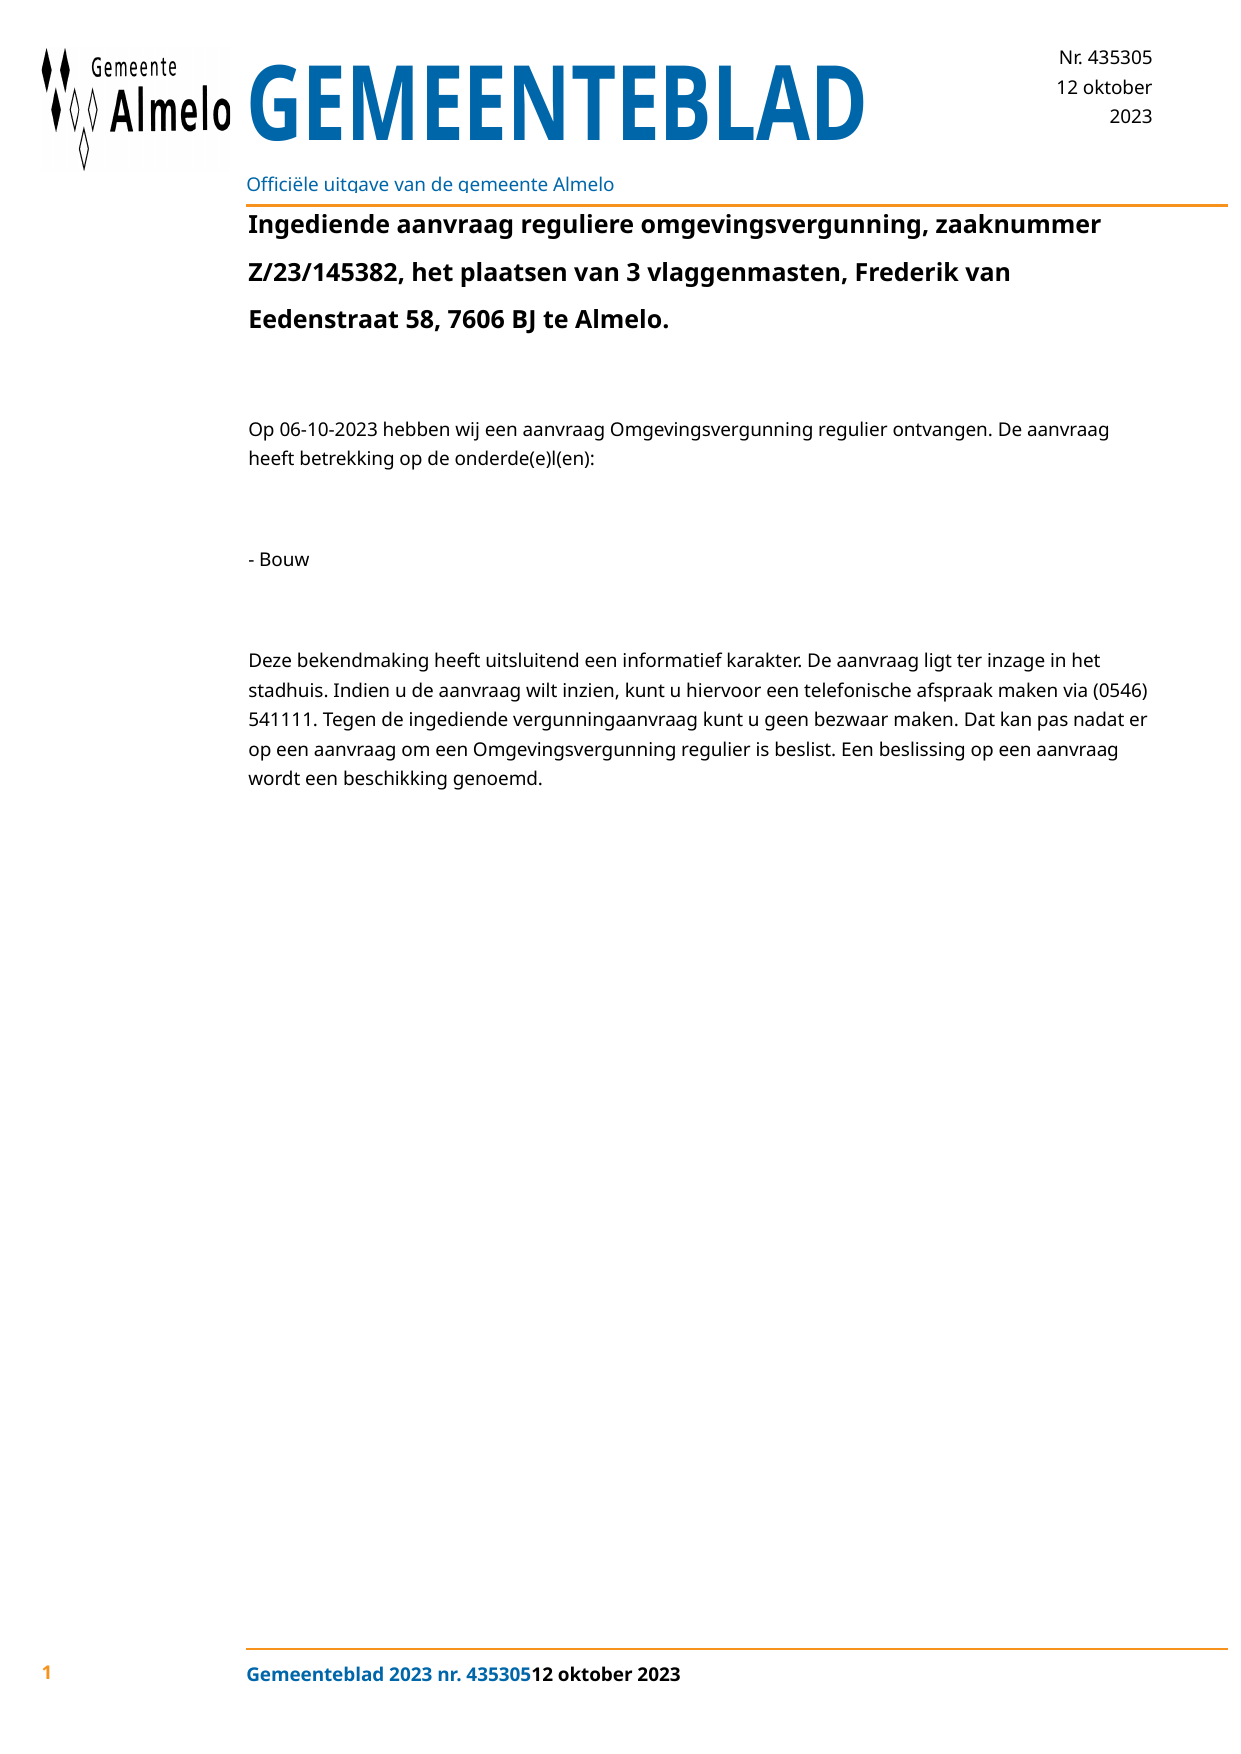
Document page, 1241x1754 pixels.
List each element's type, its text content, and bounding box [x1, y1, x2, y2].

picture [41, 47, 231, 172]
text Deze bekendmaking heeft uitsluitend een informatief karakter. De aanvraag ligt ter inzage in het stadhuis. Indien u de aanvraag wilt inzien, kunt u hiervoor een telefonische afspraak maken via (0546) 541111. Tegen de ingediende vergunningaanvraag kunt u geen bezwaar maken. Dat kan pas nadat er op een aanvraag om een Omgevingsvergunning regulier is beslist. Een beslissing op een aanvraag wordt een beschikking genoemd. [248, 647, 1152, 791]
text Op 06-10-2023 hebben wij een aanvraag Omgevingsvergunning regulier ontvangen. De aanvraag heeft betrekking op de onderde(e)l(en): [248, 416, 1152, 471]
text - Bouw [248, 546, 1152, 572]
text Ingediende aanvraag reguliere omgevingsvergunning, zaaknummer Z/23/145382, het plaatsen van 3 vlaggenmasten, Frederik van Eedenstraat 58, 7606 BJ te Almelo. [248, 207, 1152, 336]
